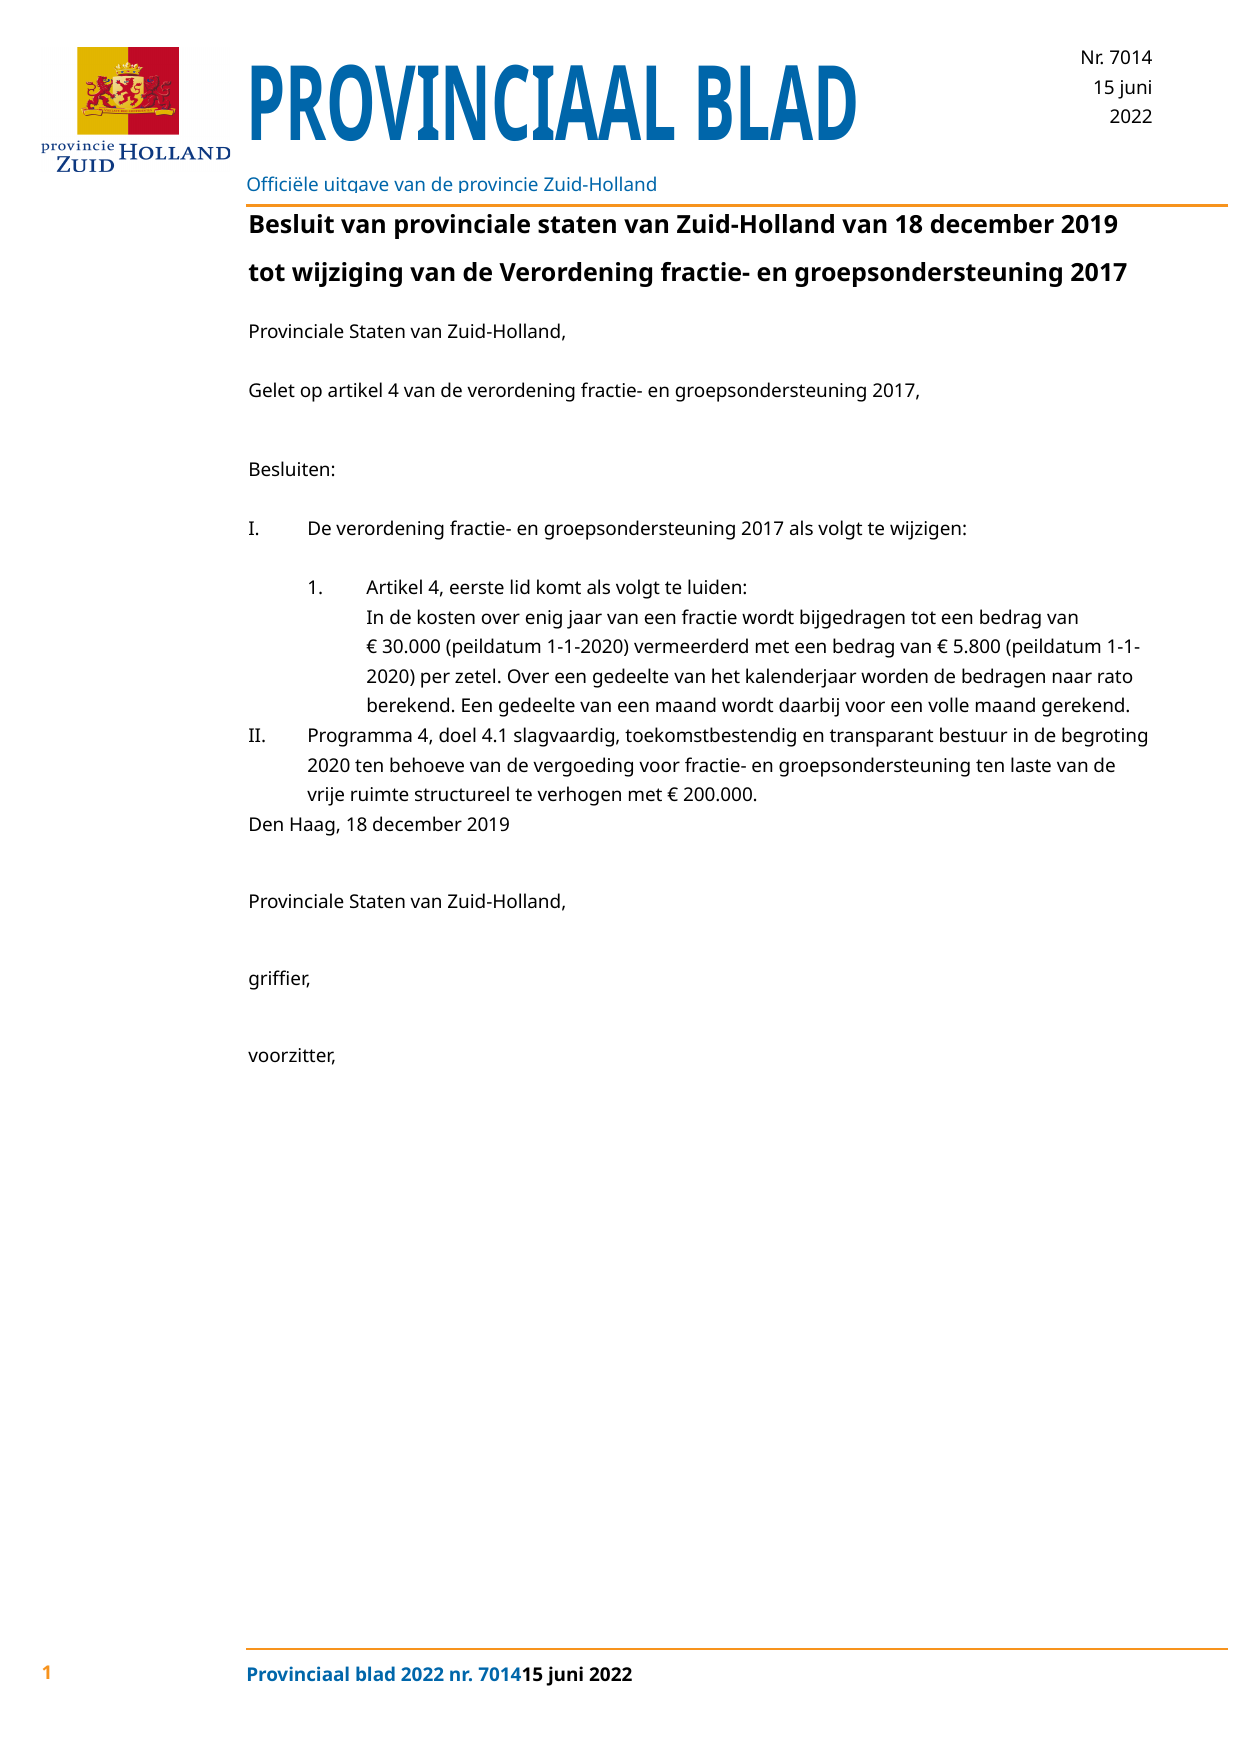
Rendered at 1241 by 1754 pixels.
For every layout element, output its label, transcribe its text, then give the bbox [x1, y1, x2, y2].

text Provinciale Staten van Zuid-Holland, [248, 318, 1152, 344]
text Provinciale Staten van Zuid-Holland, [248, 888, 1152, 914]
text griffier, [248, 965, 1152, 991]
text voorzitter, [248, 1042, 1152, 1068]
picture [41, 47, 231, 172]
text Besluiten: [248, 456, 1152, 482]
list Artikel 4, eerste lid komt als volgt te luiden: [307, 574, 1152, 600]
list In de kosten over enig jaar van een fractie wordt bijgedragen tot een bedrag van [307, 604, 1152, 629]
text Besluit van provinciale staten van Zuid-Holland van 18 december 2019 tot wijziging van de Verordening fractie- en groepsondersteuning 2017 [248, 207, 1152, 288]
list Programma 4, doel 4.1 slagvaardig, toekomstbestendig en transparant bestuur in de begroting 2020 ten behoeve van de vergoeding voor fractie- en groepsondersteuning ten laste van de vrije ruimte structureel te verhogen met € 200.000. [248, 722, 1152, 807]
text Gelet op artikel 4 van de verordening fractie- en groepsondersteuning 2017, [248, 377, 1152, 403]
text Den Haag, 18 december 2019 [248, 811, 1152, 837]
list De verordening fractie- en groepsondersteuning 2017 als volgt te wijzigen: [248, 515, 1152, 541]
list € 30.000 (peildatum 1-1-2020) vermeerderd met een bedrag van € 5.800 (peildatum 1-1-2020) per zetel. Over een gedeelte van het kalenderjaar worden de bedragen naar rato berekend. Een gedeelte van een maand wordt daarbij voor een volle maand gerekend. [307, 633, 1152, 718]
